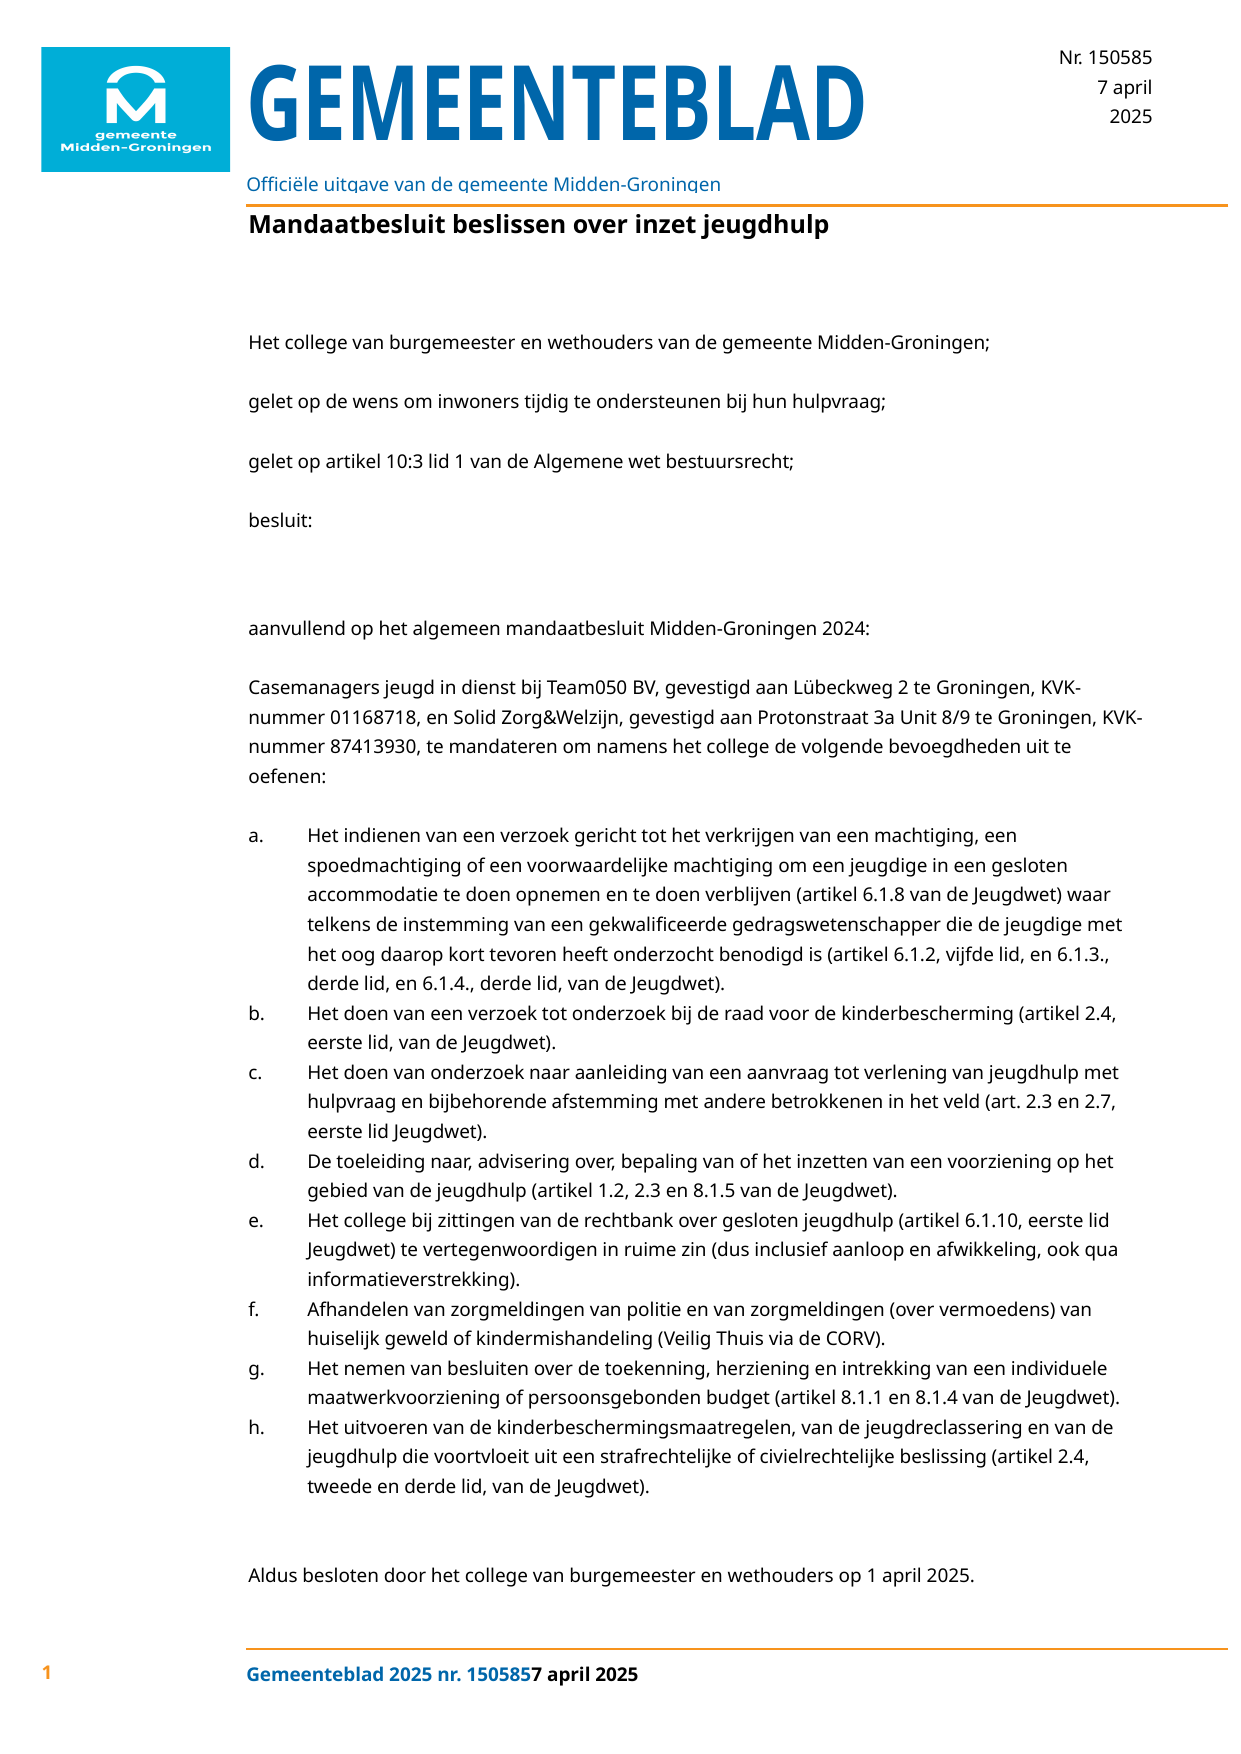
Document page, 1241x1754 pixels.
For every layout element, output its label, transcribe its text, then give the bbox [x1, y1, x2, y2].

text besluit: [248, 507, 1152, 533]
list Het indienen van een verzoek gericht tot het verkrijgen van een machtiging, een spoedmachtiging of een voorwaardelijke machtiging om een jeugdige in een gesloten accommodatie te doen opnemen en te doen verblijven (artikel 6.1.8 van de Jeugdwet) waar telkens de instemming van een gekwalificeerde gedragswetenschapper die de jeugdige met het oog daarop kort tevoren heeft onderzocht benodigd is (artikel 6.1.2, vijfde lid, en 6.1.3., derde lid, en 6.1.4., derde lid, van de Jeugdwet). [248, 822, 1152, 996]
list De toeleiding naar, advisering over, bepaling van of het inzetten van een voorziening op het gebied van de jeugdhulp (artikel 1.2, 2.3 en 8.1.5 van de Jeugdwet). [248, 1148, 1152, 1203]
text gelet op de wens om inwoners tijdig te ondersteunen bij hun hulpvraag; [248, 389, 1152, 414]
picture [108, 66, 164, 82]
list Het college bij zittingen van de rechtbank over gesloten jeugdhulp (artikel 6.1.10, eerste lid Jeugdwet) te vertegenwoordigen in ruime zin (dus inclusief aanloop en afwikkeling, ook qua informatieverstrekking). [248, 1207, 1152, 1292]
text aanvullend op het algemeen mandaatbesluit Midden-Groningen 2024: [248, 615, 1152, 641]
picture [107, 89, 165, 122]
list Het doen van onderzoek naar aanleiding van een aanvraag tot verlening van jeugdhulp met hulpvraag en bijbehorende afstemming met andere betrokkenen in het veld (art. 2.3 en 2.7, eerste lid Jeugdwet). [248, 1059, 1152, 1144]
text gelet op artikel 10:3 lid 1 van de Algemene wet bestuursrecht; [248, 448, 1152, 473]
text Het college van burgemeester en wethouders van de gemeente Midden-Groningen; [248, 329, 1152, 355]
list Afhandelen van zorgmeldingen van politie en van zorgmeldingen (over vermoedens) van huiselijk geweld of kindermishandeling (Veilig Thuis via de CORV). [248, 1296, 1152, 1351]
list Het doen van een verzoek tot onderzoek bij de raad voor de kinderbescherming (artikel 2.4, eerste lid, van de Jeugdwet). [248, 1000, 1152, 1055]
text Aldus besloten door het college van burgemeester en wethouders op 1 april 2025. [248, 1562, 1152, 1588]
text Mandaatbesluit beslissen over inzet jeugdhulp [248, 207, 1152, 241]
list Het nemen van besluiten over de toekenning, herziening en intrekking van een individuele maatwerkvoorziening of persoonsgebonden budget (artikel 8.1.1 en 8.1.4 van de Jeugdwet). [248, 1355, 1152, 1410]
text Casemanagers jeugd in dienst bij Team050 BV, gevestigd aan Lübeckweg 2 te Groningen, KVK-nummer 01168718, en Solid Zorg&Welzijn, gevestigd aan Protonstraat 3a Unit 8/9 te Groningen, KVK-nummer 87413930, te mandateren om namens het college de volgende bevoegdheden uit te oefenen: [248, 674, 1152, 789]
list Het uitvoeren van de kinderbeschermingsmaatregelen, van de jeugdreclassering en van de jeugdhulp die voortvloeit uit een strafrechtelijke of civielrechtelijke beslissing (artikel 2.4, tweede en derde lid, van de Jeugdwet). [248, 1414, 1152, 1499]
picture [184, 146, 190, 153]
